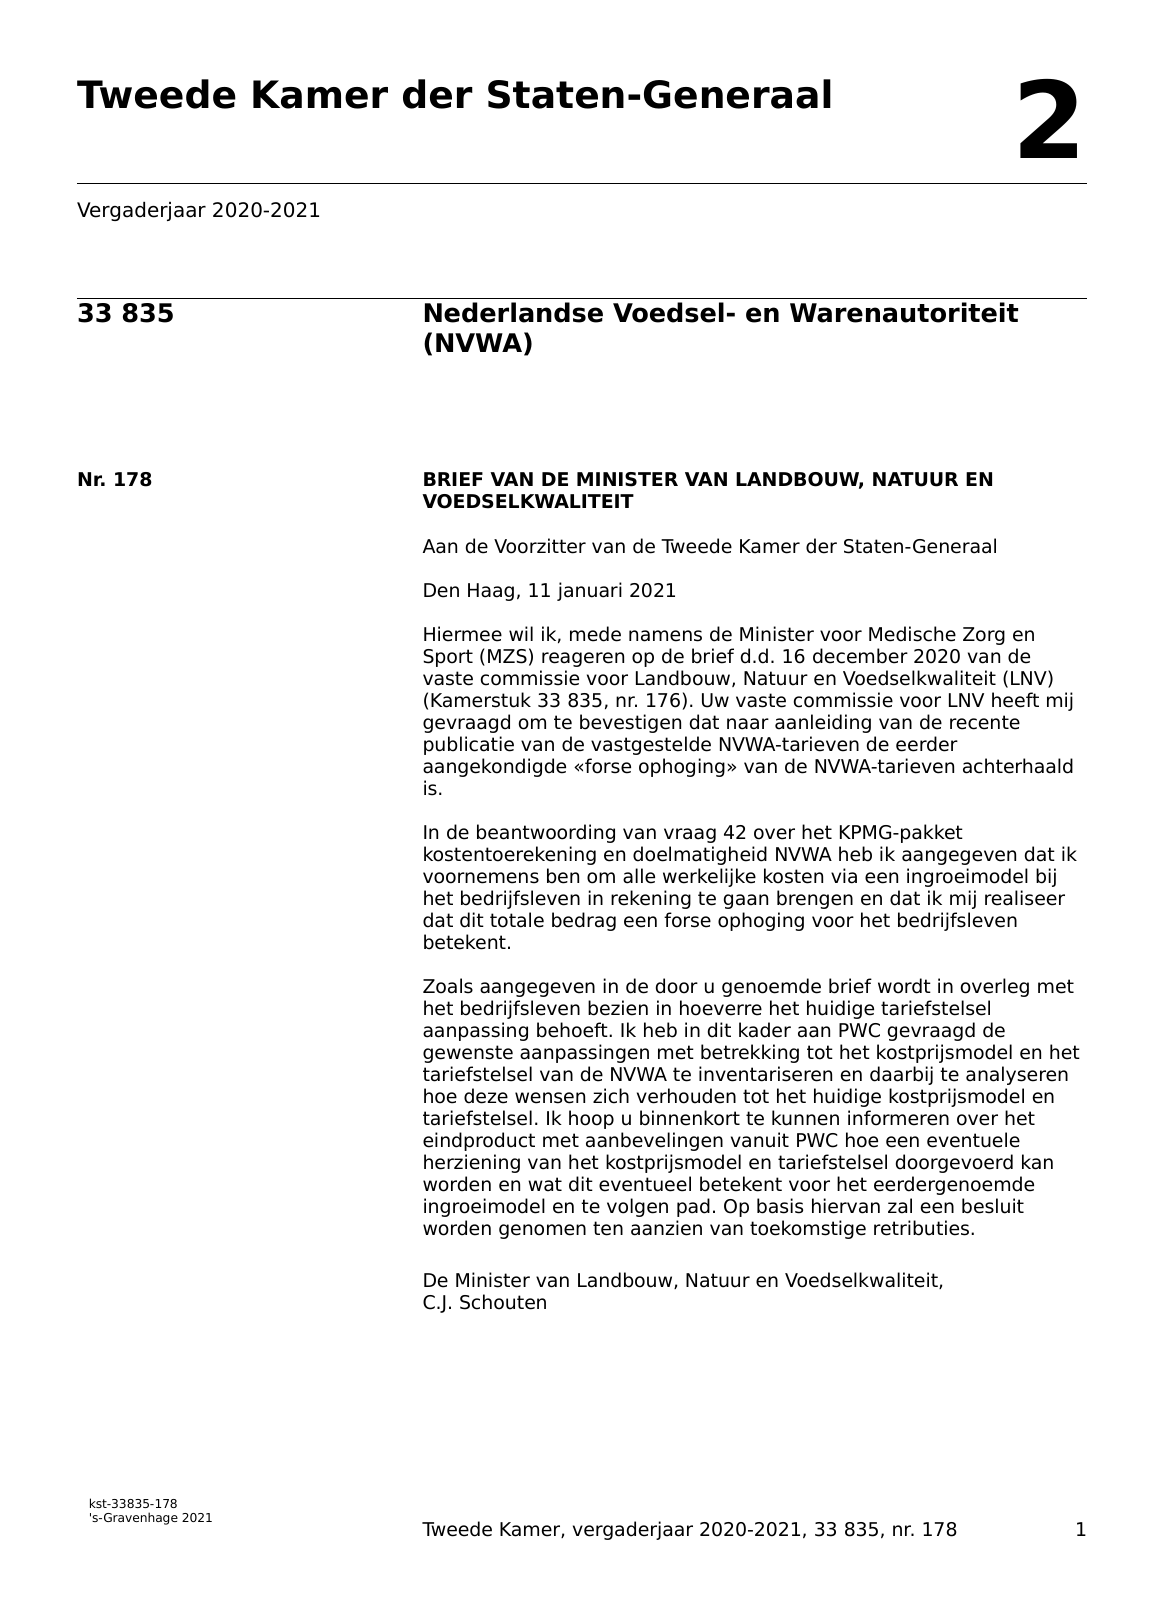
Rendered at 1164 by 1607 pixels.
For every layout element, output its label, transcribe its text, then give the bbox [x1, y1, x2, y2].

table_cell Vergaderjaar 2020-2021 [77, 184, 1087, 298]
text In de beantwoording van vraag 42 over het KPMG-pakket kostentoerekening en doelmatigheid NVWA heb ik aangegeven dat ik voornemens ben om alle werkelijke kosten via een ingroeimodel bij het bedrijfsleven in rekening te gaan brengen en dat ik mij realiseer dat dit totale bedrag een forse ophoging voor het bedrijfsleven betekent. [422, 822, 1087, 954]
table_header Tweede Kamer der Staten-Generaal [77, 59, 886, 183]
text 's-Gravenhage 2021 [88, 1511, 323, 1525]
subtitle Nr. 178 BRIEF VAN DE MINISTER VAN LANDBOUW, NATUUR EN VOEDSELKWALITEIT [77, 469, 1087, 513]
text Hiermee wil ik, mede namens de Minister voor Medische Zorg en Sport (MZS) reageren op de brief d.d. 16 december 2020 van de vaste commissie voor Landbouw, Natuur en Voedselkwaliteit (LNV) (Kamerstuk 33 835, nr. 176). Uw vaste commissie voor LNV heeft mij gevraagd om te bevestigen dat naar aanleiding van de recente publicatie van de vastgestelde NVWA-tarieven de eerder aangekondigde «forse ophoging» van de NVWA-tarieven achterhaald is. [422, 624, 1087, 800]
text De Minister van Landbouw, Natuur en Voedselkwaliteit, C.J. Schouten [422, 1270, 1087, 1314]
table_header 2 [886, 59, 1087, 183]
text kst-33835-178 [88, 1497, 323, 1511]
text Aan de Voorzitter van de Tweede Kamer der Staten-Generaal [422, 536, 1087, 557]
text Zoals aangegeven in de door u genoemde brief wordt in overleg met het bedrijfsleven bezien in hoeverre het huidige tariefstelsel aanpassing behoeft. Ik heb in dit kader aan PWC gevraagd de gewenste aanpassingen met betrekking tot het kostprijsmodel en het tariefstelsel van de NVWA te inventariseren en daarbij te analyseren hoe deze wensen zich verhouden tot het huidige kostprijsmodel en tariefstelsel. Ik hoop u binnenkort te kunnen informeren over het eindproduct met aanbevelingen vanuit PWC hoe een eventuele herziening van het kostprijsmodel en tariefstelsel doorgevoerd kan worden en wat dit eventueel betekent voor het eerdergenoemde ingroeimodel en te volgen pad. Op basis hiervan zal een besluit worden genomen ten aanzien van toekomstige retributies. [422, 976, 1087, 1240]
text Den Haag, 11 januari 2021 [422, 580, 1087, 602]
subtitle 33 835 Nederlandse Voedsel- en Warenautoriteit (NVWA) [77, 299, 1087, 358]
